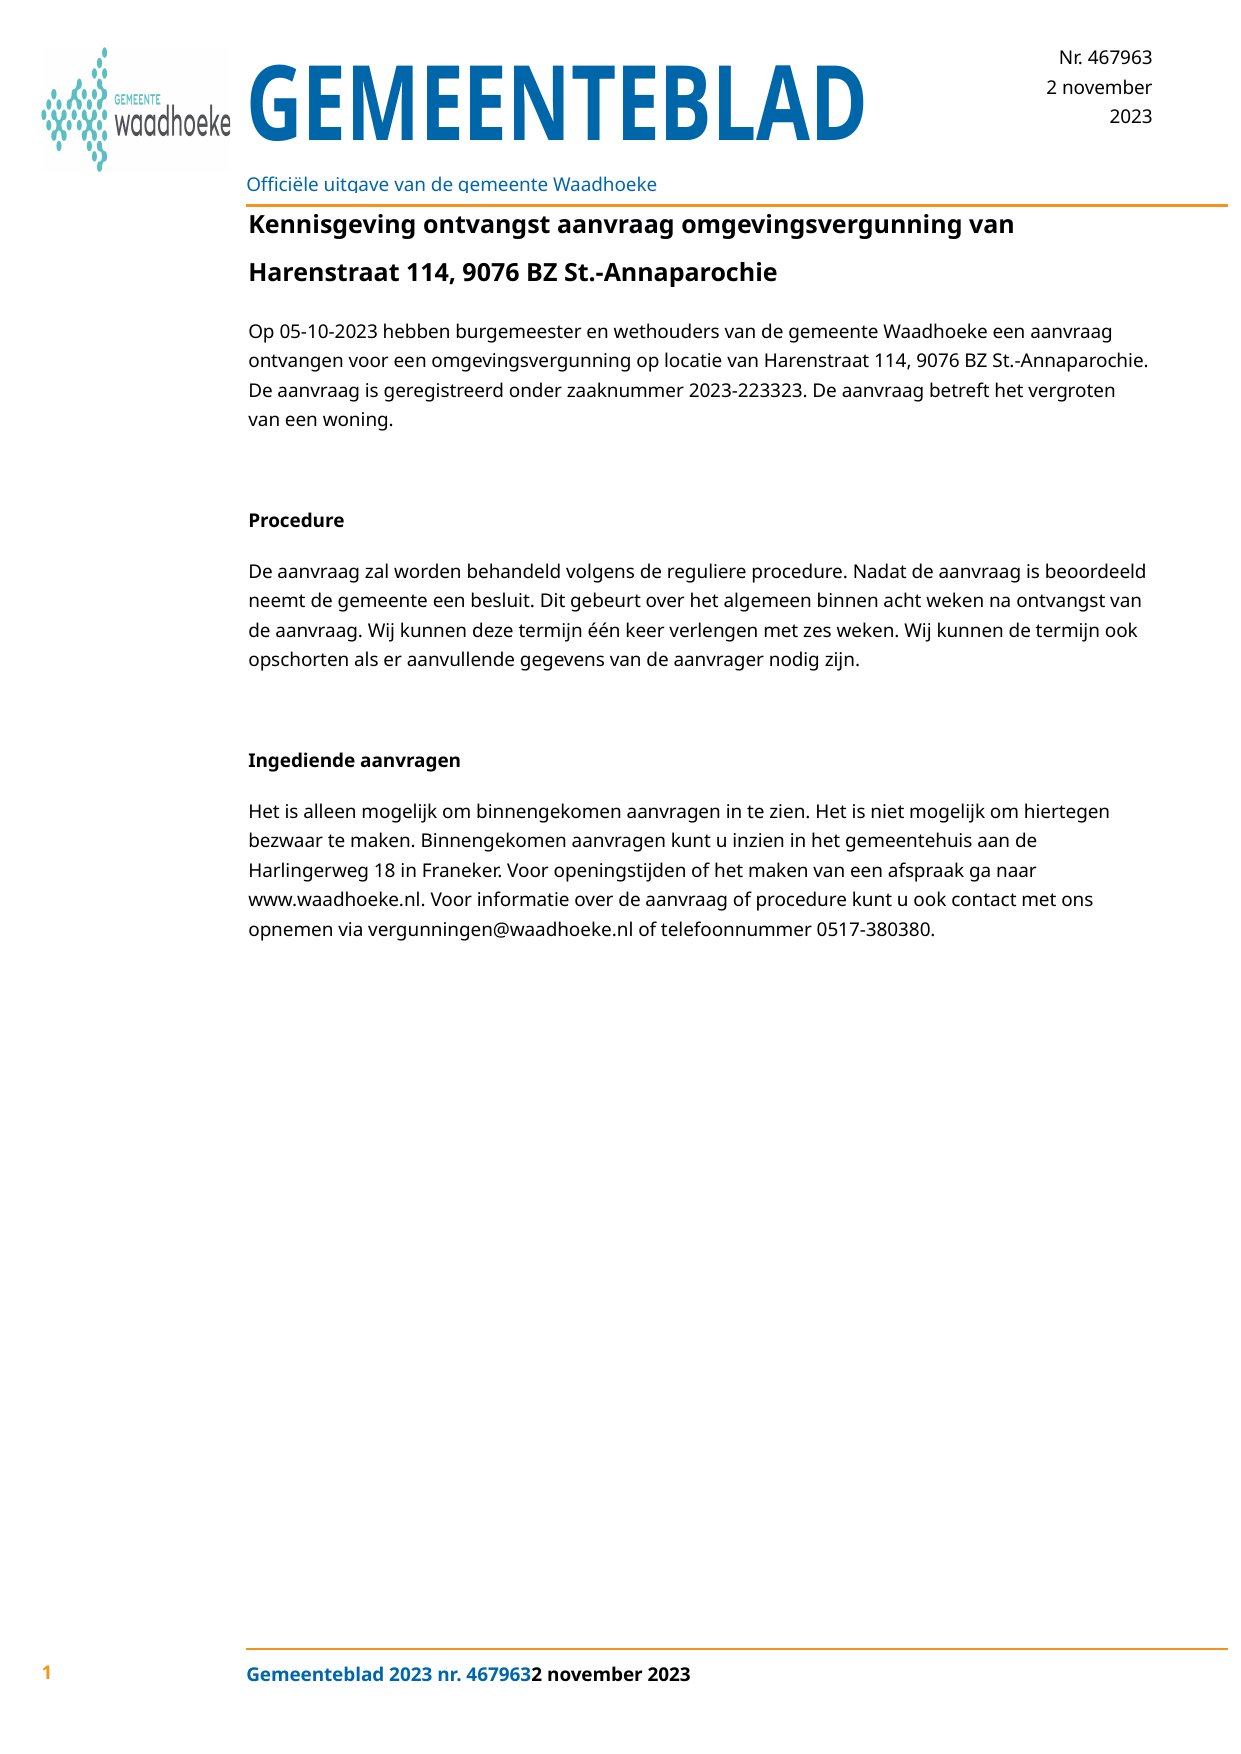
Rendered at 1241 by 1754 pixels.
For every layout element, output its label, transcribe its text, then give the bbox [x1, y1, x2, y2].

text Ingediende aanvragen [248, 747, 1152, 773]
picture [41, 47, 231, 172]
text De aanvraag zal worden behandeld volgens de reguliere procedure. Nadat de aanvraag is beoordeeld neemt de gemeente een besluit. Dit gebeurt over het algemeen binnen acht weken na ontvangst van de aanvraag. Wij kunnen deze termijn één keer verlengen met zes weken. Wij kunnen de termijn ook opschorten als er aanvullende gegevens van de aanvrager nodig zijn. [248, 558, 1152, 672]
text Het is alleen mogelijk om binnengekomen aanvragen in te zien. Het is niet mogelijk om hiertegen bezwaar te maken. Binnengekomen aanvragen kunt u inzien in het gemeentehuis aan de Harlingerweg 18 in Franeker. Voor openingstijden of het maken van een afspraak ga naar www.waadhoeke.nl. Voor informatie over de aanvraag of procedure kunt u ook contact met ons opnemen via vergunningen@waadhoeke.nl of telefoonnummer 0517-380380. [248, 798, 1152, 942]
text Op 05-10-2023 hebben burgemeester en wethouders van de gemeente Waadhoeke een aanvraag ontvangen voor een omgevingsvergunning op locatie van Harenstraat 114, 9076 BZ St.-Annaparochie. De aanvraag is geregistreerd onder zaaknummer 2023-223323. De aanvraag betreft het vergroten van een woning. [248, 318, 1152, 432]
text Procedure [248, 507, 1152, 533]
text Kennisgeving ontvangst aanvraag omgevingsvergunning van Harenstraat 114, 9076 BZ St.-Annaparochie [248, 207, 1152, 288]
